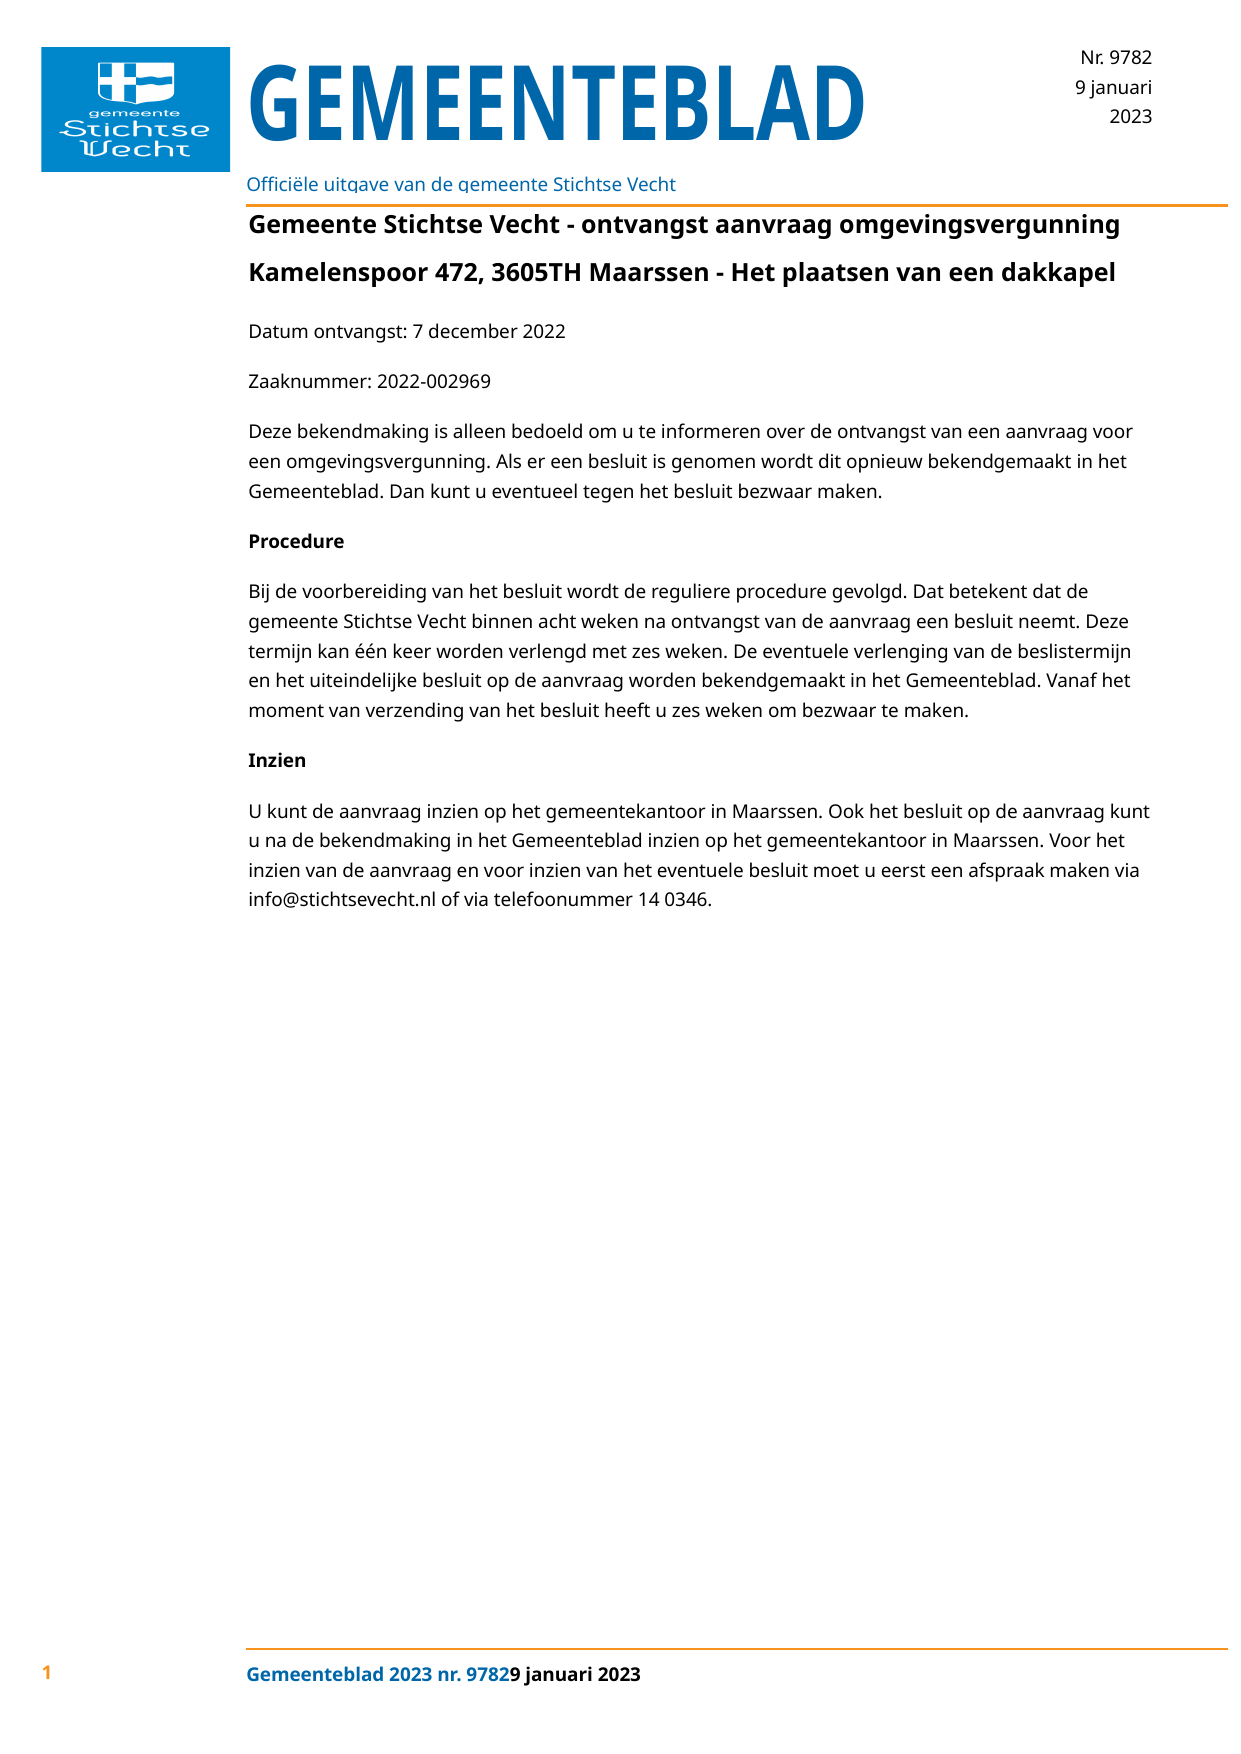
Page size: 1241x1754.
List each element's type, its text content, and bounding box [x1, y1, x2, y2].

text Datum ontvangst: 7 december 2022 [248, 318, 1152, 344]
text Zaaknummer: 2022-002969 [248, 368, 1152, 394]
text Deze bekendmaking is alleen bedoeld om u te informeren over de ontvangst van een aanvraag voor een omgevingsvergunning. Als er een besluit is genomen wordt dit opnieuw bekendgemaakt in het Gemeenteblad. Dan kunt u eventueel tegen het besluit bezwaar maken. [248, 419, 1152, 504]
picture [99, 63, 135, 101]
text U kunt de aanvraag inzien op het gemeentekantoor in Maarssen. Ook het besluit op de aanvraag kunt u na de bekendmaking in het Gemeenteblad inzien op het gemeentekantoor in Maarssen. Voor het inzien van de aanvraag en voor inzien van het eventuele besluit moet u eerst een afspraak maken via info@stichtsevecht.nl of via telefoonummer 14 0346. [248, 798, 1152, 912]
text Procedure [248, 528, 1152, 554]
picture [137, 63, 174, 103]
text Bij de voorbereiding van het besluit wordt de reguliere procedure gevolgd. Dat betekent dat de gemeente Stichtse Vecht binnen acht weken na ontvangst van de aanvraag een besluit neemt. Deze termijn kan één keer worden verlengd met zes weken. De eventuele verlenging van de beslistermijn en het uiteindelijke besluit op de aanvraag worden bekendgemaakt in het Gemeenteblad. Vanaf het moment van verzending van het besluit heeft u zes weken om bezwaar te maken. [248, 579, 1152, 723]
text Inzien [248, 747, 1152, 773]
text Gemeente Stichtse Vecht - ontvangst aanvraag omgevingsvergunning Kamelenspoor 472, 3605TH Maarssen - Het plaatsen van een dakkapel [248, 207, 1152, 288]
